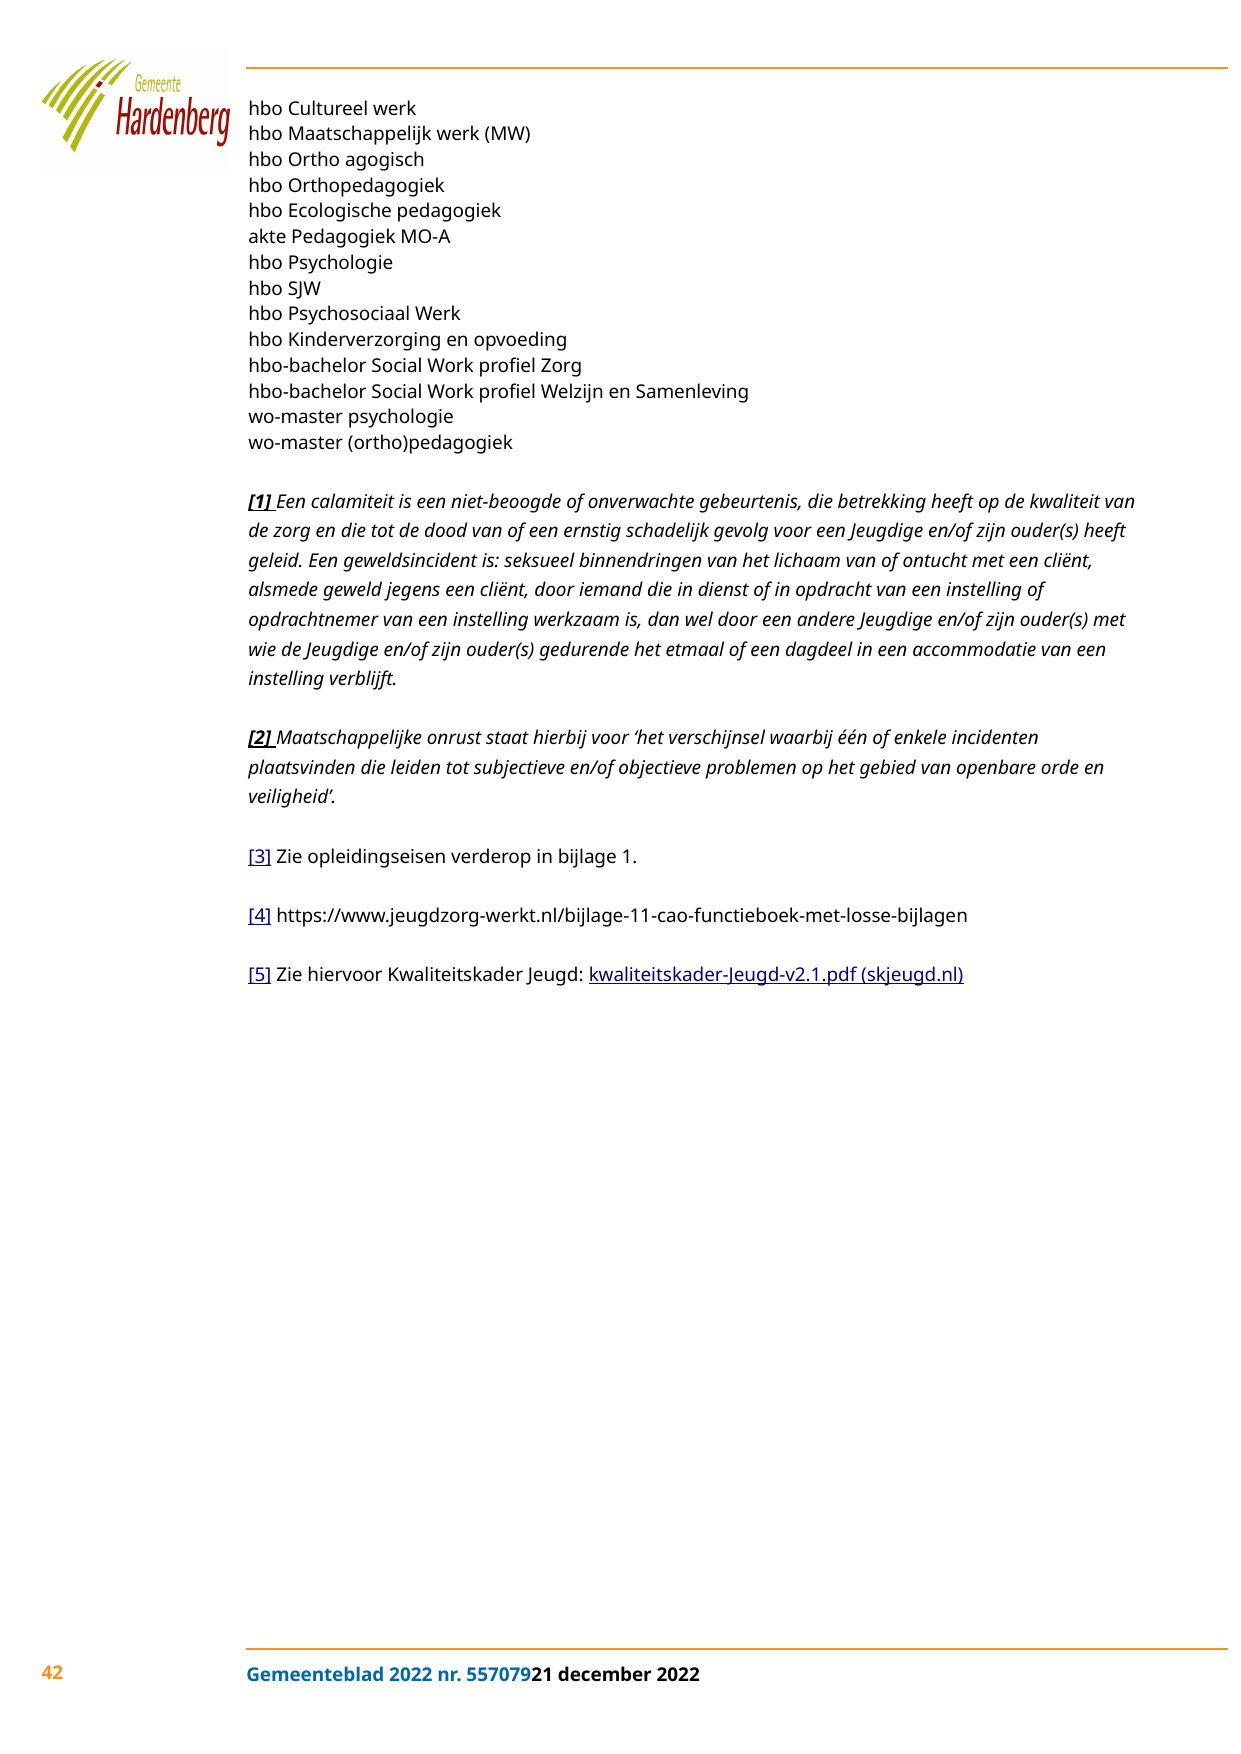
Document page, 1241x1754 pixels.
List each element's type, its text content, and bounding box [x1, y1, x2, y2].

table_cell hbo Ecologische pedagogiek [248, 198, 1152, 223]
table_cell hbo Maatschappelijk werk (MW) [248, 121, 1152, 146]
text [5] Zie hiervoor Kwaliteitskader Jeugd: kwaliteitskader-Jeugd-v2.1.pdf (skjeugd.nl) [248, 961, 1152, 987]
picture [41, 47, 231, 172]
table_cell hbo Psychologie [248, 249, 1152, 275]
text [1] Een calamiteit is een niet-beoogde of onverwachte gebeurtenis, die betrekking heeft op de kwaliteit van de zorg en die tot de dood van of een ernstig schadelijk gevolg voor een Jeugdige en/of zijn ouder(s) heeft geleid. Een geweldsincident is: seksueel binnendringen van het lichaam van of ontucht met een cliënt, alsmede geweld jegens een cliënt, door iemand die in dienst of in opdracht van een instelling of opdrachtnemer van een instelling werkzaam is, dan wel door een andere Jeugdige en/of zijn ouder(s) met wie de Jeugdige en/of zijn ouder(s) gedurende het etmaal of een dagdeel in een accommodatie van een instelling verblijft. [248, 488, 1152, 691]
text [2] Maatschappelijke onrust staat hierbij voor ‘het verschijnsel waarbij één of enkele incidenten plaatsvinden die leiden tot subjectieve en/of objectieve problemen op het gebied van openbare orde en veiligheid’. [248, 724, 1152, 809]
table_cell wo-master psychologie [248, 404, 1152, 429]
table_cell hbo Orthopedagogiek [248, 172, 1152, 198]
table_cell wo-master (ortho)pedagogiek [248, 429, 1152, 455]
table_cell hbo Psychosociaal Werk [248, 301, 1152, 326]
table_cell hbo-bachelor Social Work profiel Welzijn en Samenleving [248, 378, 1152, 403]
text [4] https://www.jeugdzorg-werkt.nl/bijlage-11-cao-functieboek-met-losse-bijlagen [248, 902, 1152, 928]
text [3] Zie opleidingseisen verderop in bijlage 1. [248, 843, 1152, 868]
table_cell hbo Kinderverzorging en opvoeding [248, 326, 1152, 352]
table_cell hbo Cultureel werk [248, 95, 1152, 121]
table_cell akte Pedagogiek MO-A [248, 224, 1152, 249]
table_cell hbo Ortho agogisch [248, 146, 1152, 172]
table_cell hbo SJW [248, 275, 1152, 301]
table_cell hbo-bachelor Social Work profiel Zorg [248, 352, 1152, 378]
